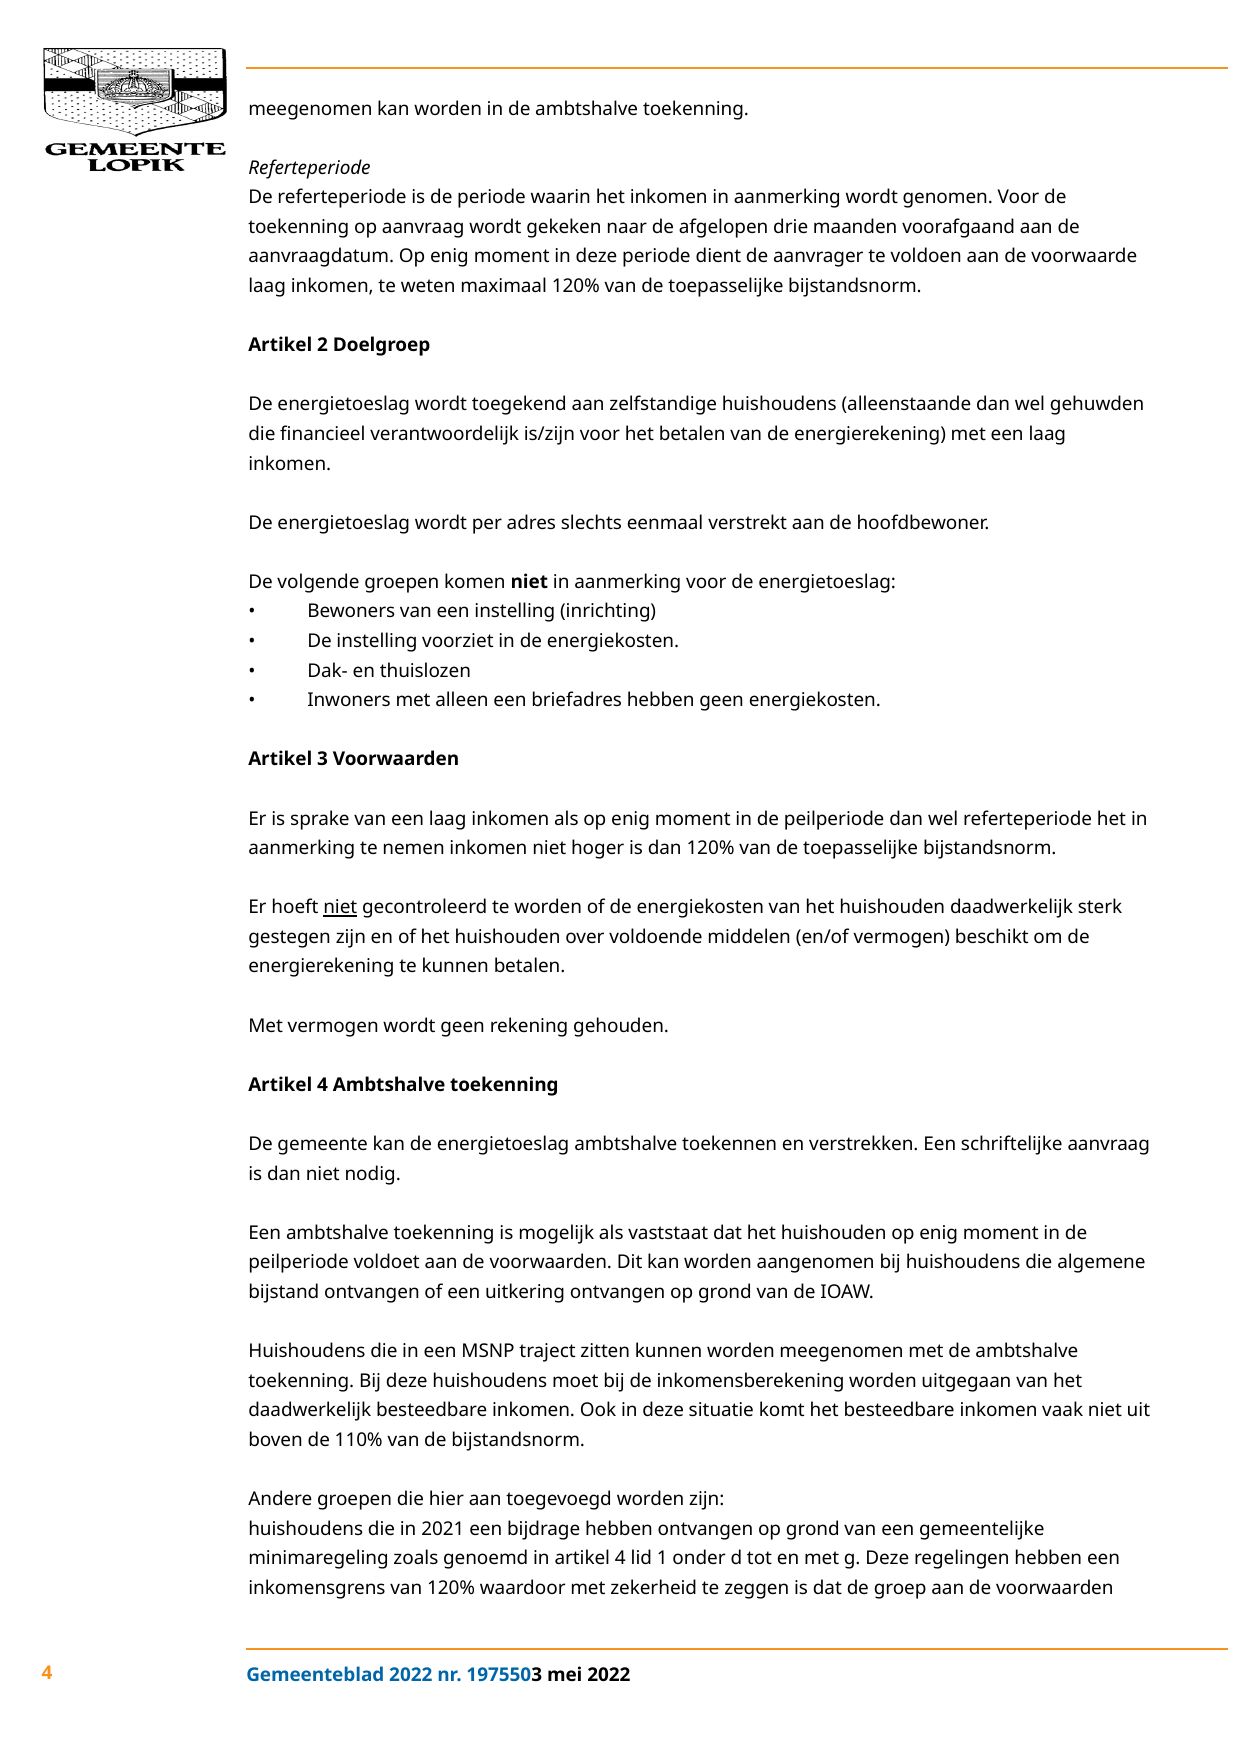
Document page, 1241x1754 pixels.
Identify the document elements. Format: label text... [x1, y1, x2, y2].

text huishoudens die in 2021 een bijdrage hebben ontvangen op grond van een gemeentelijke minimaregeling zoals genoemd in artikel 4 lid 1 onder d tot en met g. Deze regelingen hebben een inkomensgrens van 120% waardoor met zekerheid te zeggen is dat de groep aan de voorwaarden [248, 1515, 1152, 1600]
list Inwoners met alleen een briefadres hebben geen energiekosten. [248, 686, 1152, 712]
text De energietoeslag wordt toegekend aan zelfstandige huishoudens (alleenstaande dan wel gehuwden die financieel verantwoordelijk is/zijn voor het betalen van de energierekening) met een laag inkomen. [248, 391, 1152, 476]
list Dak- en thuislozen [248, 657, 1152, 683]
text De volgende groepen komen niet in aanmerking voor de energietoeslag: [248, 568, 1152, 594]
text De energietoeslag wordt per adres slechts eenmaal verstrekt aan de hoofdbewoner. [248, 509, 1152, 535]
text Met vermogen wordt geen rekening gehouden. [248, 1012, 1152, 1038]
text Een ambtshalve toekenning is mogelijk als vaststaat dat het huishouden op enig moment in de peilperiode voldoet aan de voorwaarden. Dit kan worden aangenomen bij huishoudens die algemene bijstand ontvangen of een uitkering ontvangen op grond van de IOAW. [248, 1219, 1152, 1304]
text Artikel 2 Doelgroep [248, 331, 1152, 357]
list Bewoners van een instelling (inrichting) [248, 598, 1152, 623]
list De instelling voorziet in de energiekosten. [248, 627, 1152, 653]
text Artikel 3 Voorwaarden [248, 746, 1152, 771]
text Andere groepen die hier aan toegevoegd worden zijn: [248, 1485, 1152, 1511]
text Referteperiode [248, 154, 1152, 180]
text Er is sprake van een laag inkomen als op enig moment in de peilperiode dan wel referteperiode het in aanmerking te nemen inkomen niet hoger is dan 120% van de toepasselijke bijstandsnorm. [248, 805, 1152, 860]
text Er hoeft niet gecontroleerd te worden of de energiekosten van het huishouden daadwerkelijk sterk gestegen zijn en of het huishouden over voldoende middelen (en/of vermogen) beschikt om de energierekening te kunnen betalen. [248, 893, 1152, 978]
text De referteperiode is de periode waarin het inkomen in aanmerking wordt genomen. Voor de toekenning op aanvraag wordt gekeken naar de afgelopen drie maanden voorafgaand aan de aanvraagdatum. Op enig moment in deze periode dient de aanvrager te voldoen aan de voorwaarde laag inkomen, te weten maximaal 120% van de toepasselijke bijstandsnorm. [248, 183, 1152, 298]
picture [41, 47, 231, 172]
text meegenomen kan worden in de ambtshalve toekenning. [248, 95, 1152, 121]
text Huishoudens die in een MSNP traject zitten kunnen worden meegenomen met de ambtshalve toekenning. Bij deze huishoudens moet bij de inkomensberekening worden uitgegaan van het daadwerkelijk besteedbare inkomen. Ook in deze situatie komt het besteedbare inkomen vaak niet uit boven de 110% van de bijstandsnorm. [248, 1337, 1152, 1452]
text De gemeente kan de energietoeslag ambtshalve toekennen en verstrekken. Een schriftelijke aanvraag is dan niet nodig. [248, 1130, 1152, 1186]
text Artikel 4 Ambtshalve toekenning [248, 1071, 1152, 1097]
